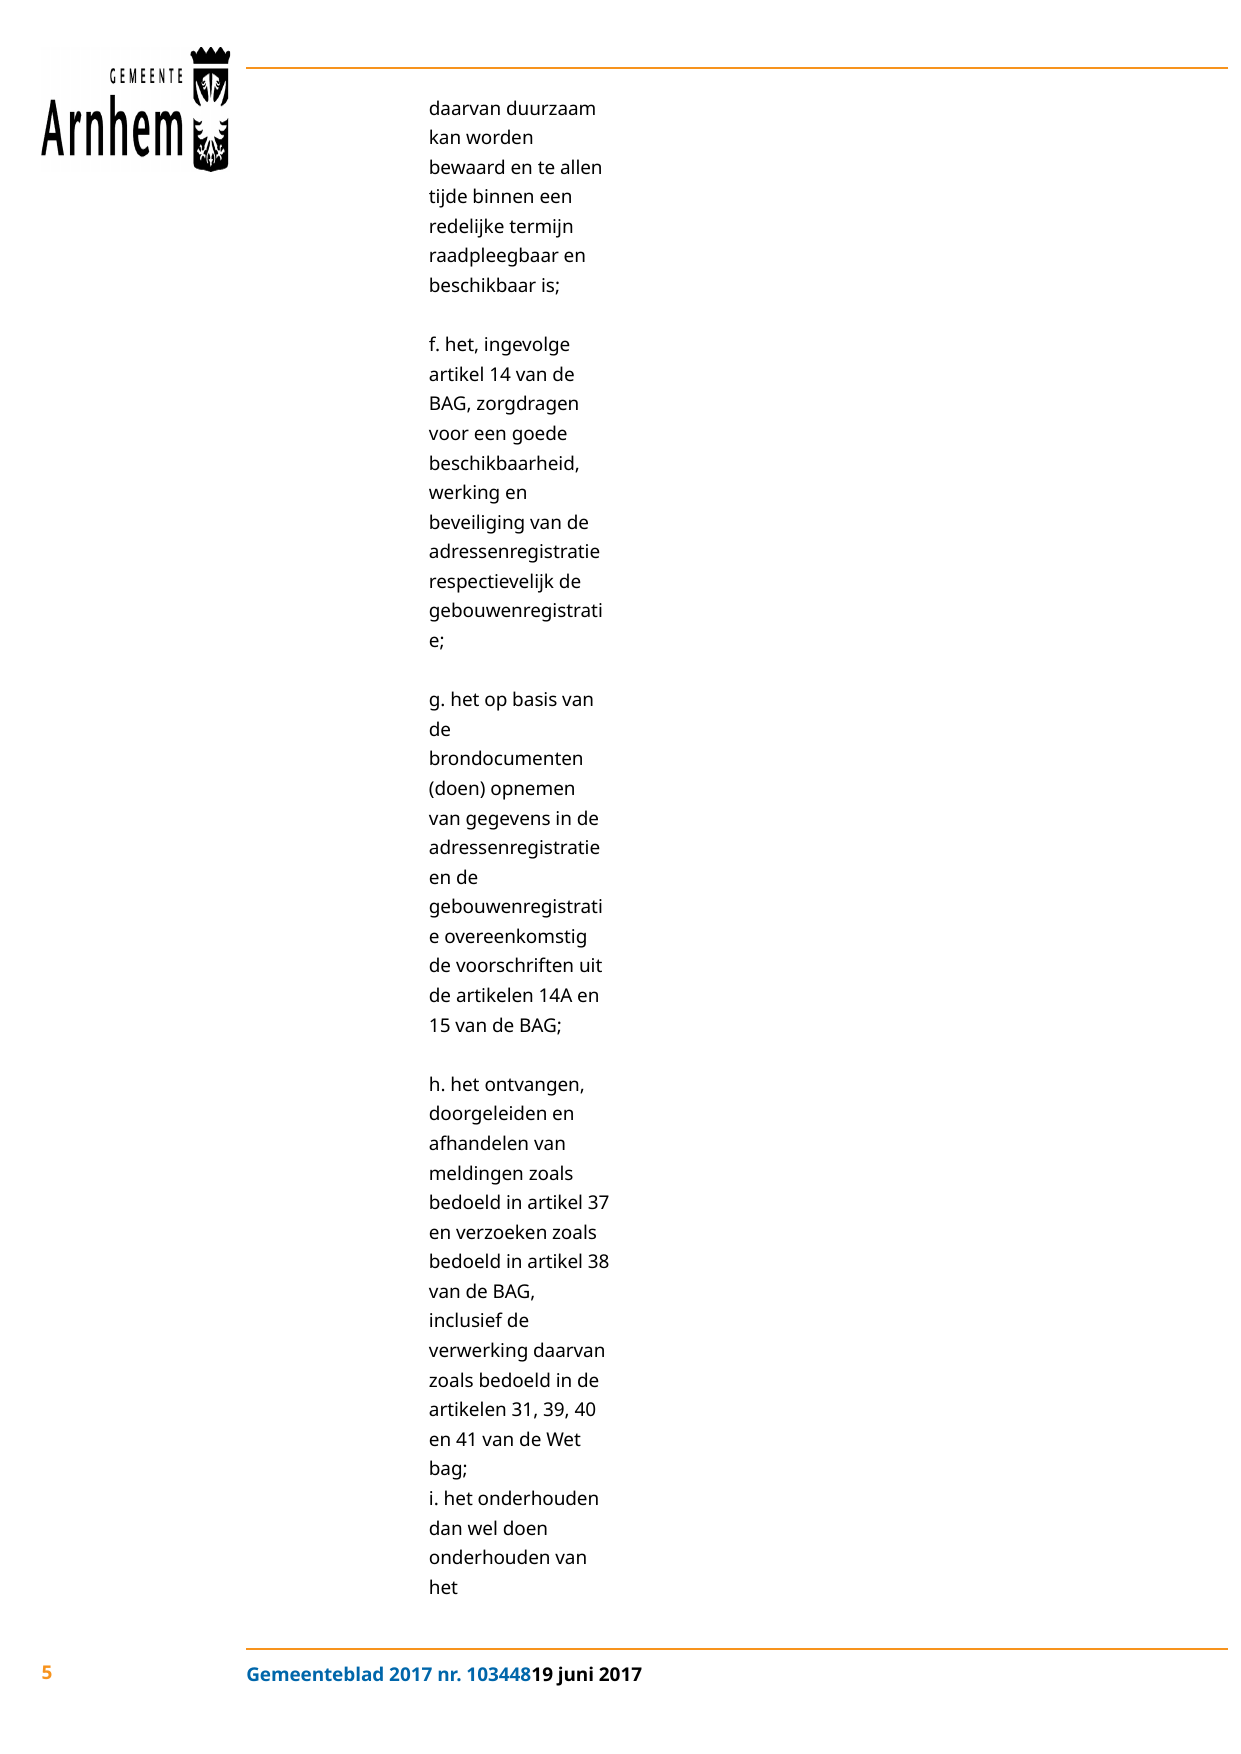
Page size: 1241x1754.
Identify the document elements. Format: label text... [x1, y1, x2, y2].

table_cell [971, 95, 1152, 1600]
table_cell [790, 95, 971, 1600]
table_cell [248, 95, 429, 1600]
table_cell [609, 95, 790, 1600]
table_cell daarvan duurzaam kan worden bewaard en te allen tijde binnen een redelijke termijn raadpleegbaar en beschikbaar is; f. het, ingevolge artikel 14 van de BAG, zorgdragen voor een goede beschikbaarheid, werking en beveiliging van de adressenregistratie respectievelijk de gebouwenregistratie; g. het op basis van de brondocumenten (doen) opnemen van gegevens in de adressenregistratie en de gebouwenregistratie overeenkomstig de voorschriften uit de artikelen 14A en 15 van de BAG; h. het ontvangen, doorgeleiden en afhandelen van meldingen zoals bedoeld in artikel 37 en verzoeken zoals bedoeld in artikel 38 van de BAG, inclusief de verwerking daarvan zoals bedoeld in de artikelen 31, 39, 40 en 41 van de Wet bag; i. het onderhouden dan wel doen onderhouden van het [429, 95, 609, 1600]
picture [41, 47, 231, 172]
